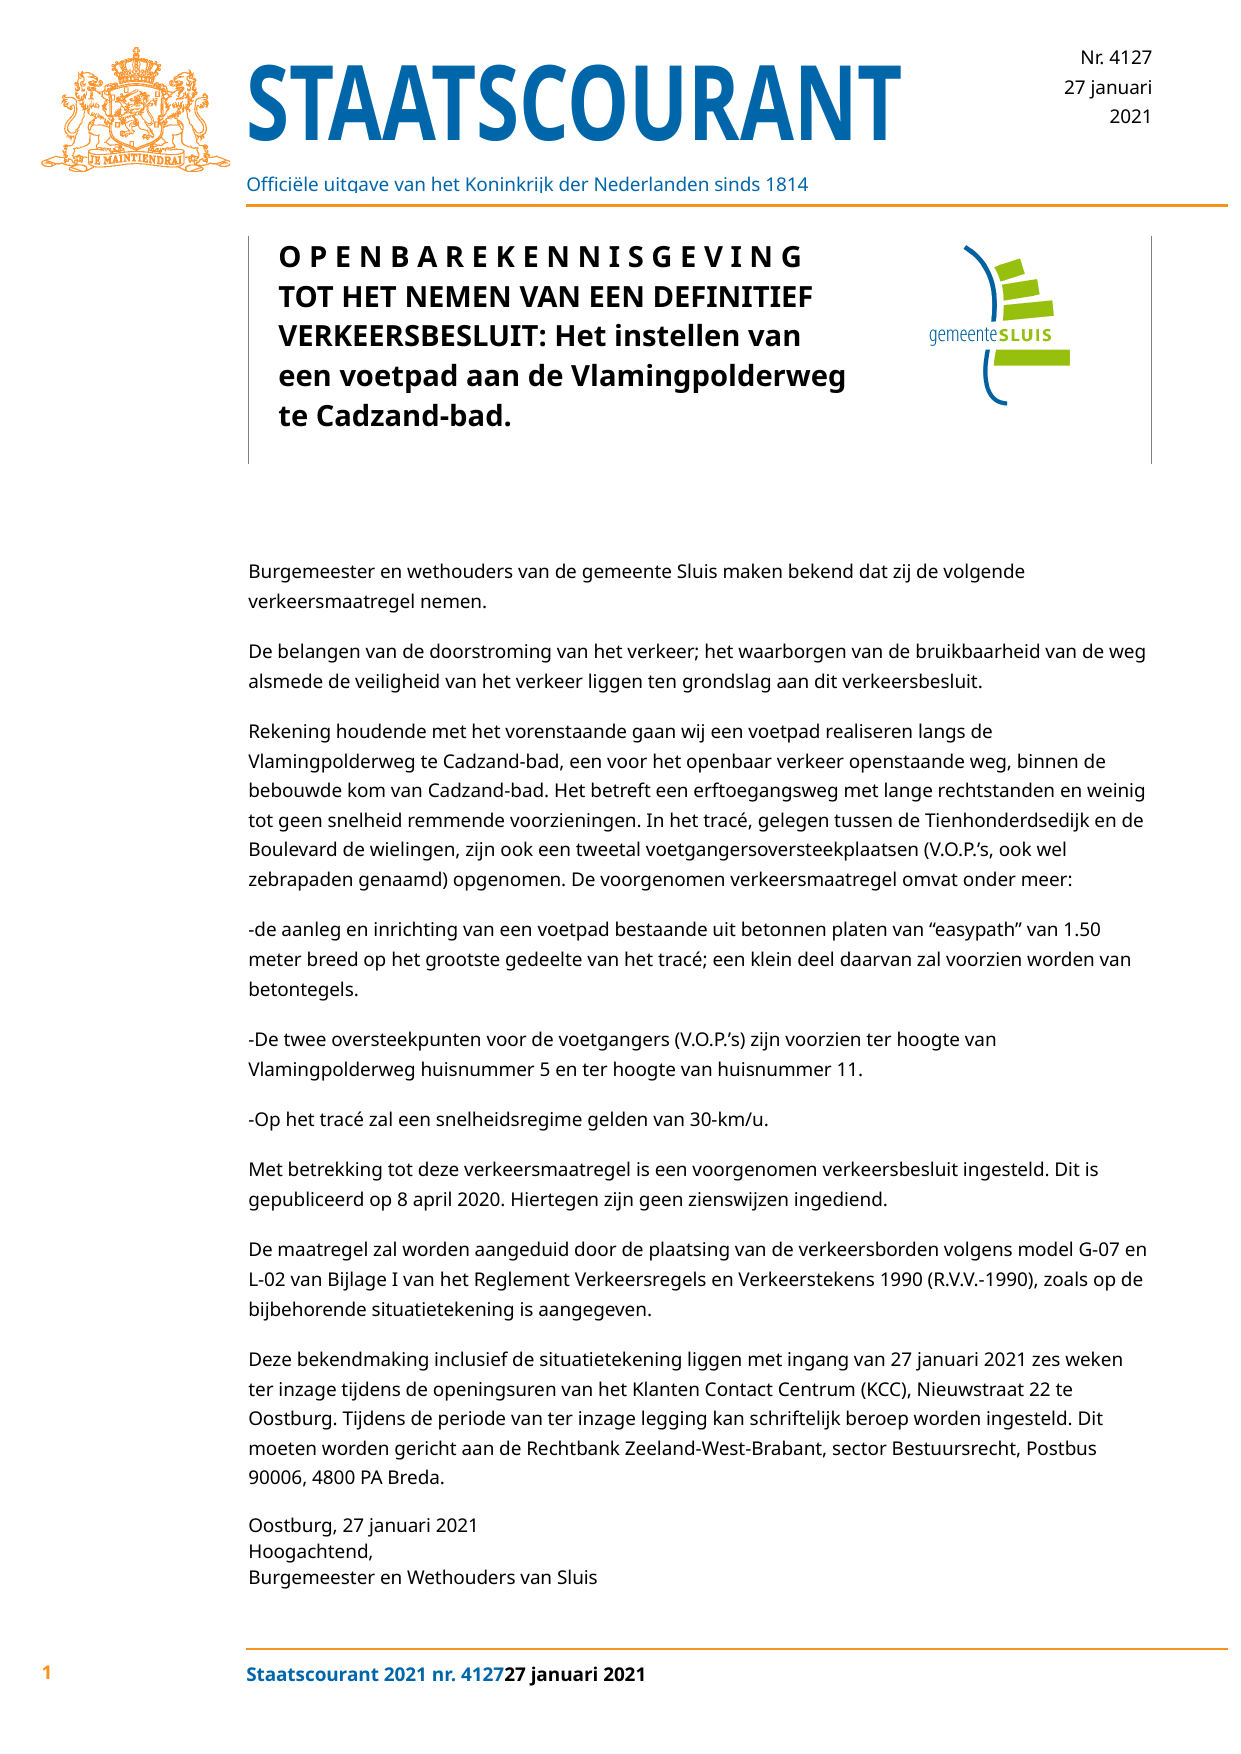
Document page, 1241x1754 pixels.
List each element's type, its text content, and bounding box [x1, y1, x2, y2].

text Burgemeester en wethouders van de gemeente Sluis maken bekend dat zij de volgende verkeersmaatregel nemen. [248, 558, 1152, 614]
table_header [850, 414, 1151, 464]
picture [912, 236, 1090, 414]
text -De twee oversteekpunten voor de voetgangers (V.O.P.’s) zijn voorzien ter hoogte van Vlamingpolderweg huisnummer 5 en ter hoogte van huisnummer 11. [248, 1026, 1152, 1082]
picture [41, 47, 231, 172]
text Burgemeester en Wethouders van Sluis [248, 1564, 1152, 1589]
text De belangen van de doorstroming van het verkeer; het waarborgen van de bruikbaarheid van de weg alsmede de veiligheid van het verkeer liggen ten grondslag aan dit verkeersbesluit. [248, 638, 1152, 694]
text Deze bekendmaking inclusief de situatietekening liggen met ingang van 27 januari 2021 zes weken ter inzage tijdens de openingsuren van het Klanten Contact Centrum (KCC), Nieuwstraat 22 te Oostburg. Tijdens de periode van ter inzage legging kan schriftelijk beroep worden ingesteld. Dit moeten worden gericht aan de Rechtbank Zeeland-West-Brabant, sector Bestuursrecht, Postbus 90006, 4800 PA Breda. [248, 1346, 1152, 1490]
text Met betrekking tot deze verkeersmaatregel is een voorgenomen verkeersbesluit ingesteld. Dit is gepubliceerd op 8 april 2020. Hiertegen zijn geen zienswijzen ingediend. [248, 1157, 1152, 1212]
table_header O P E N B A R E K E N N I S G E V I N G TOT HET NEMEN VAN EEN DEFINITIEF VERKEERSBESLUIT: Het instellen van een voetpad aan de Vlamingpolderweg te Cadzand-bad. [249, 236, 850, 464]
text Oostburg, 27 januari 2021 [248, 1512, 1152, 1538]
text Hoogachtend, [248, 1538, 1152, 1564]
text -Op het tracé zal een snelheidsregime gelden van 30-km/u. [248, 1106, 1152, 1132]
text Rekening houdende met het vorenstaande gaan wij een voetpad realiseren langs de Vlamingpolderweg te Cadzand-bad, een voor het openbaar verkeer openstaande weg, binnen de bebouwde kom van Cadzand-bad. Het betreft een erftoegangsweg met lange rechtstanden en weinig tot geen snelheid remmende voorzieningen. In het tracé, gelegen tussen de Tienhonderdsedijk en de Boulevard de wielingen, zijn ook een tweetal voetgangersoversteekplaatsen (V.O.P.’s, ook wel zebrapaden genaamd) opgenomen. De voorgenomen verkeersmaatregel omvat onder meer: [248, 718, 1152, 892]
text De maatregel zal worden aangeduid door de plaatsing van de verkeersborden volgens model G-07 en L-02 van Bijlage I van het Reglement Verkeersregels en Verkeerstekens 1990 (R.V.V.-1990), zoals op de bijbehorende situatietekening is aangegeven. [248, 1237, 1152, 1322]
table_header [1090, 236, 1151, 413]
table_header [850, 236, 912, 413]
text -de aanleg en inrichting van een voetpad bestaande uit betonnen platen van “easypath” van 1.50 meter breed op het grootste gedeelte van het tracé; een klein deel daarvan zal voorzien worden van betontegels. [248, 917, 1152, 1002]
